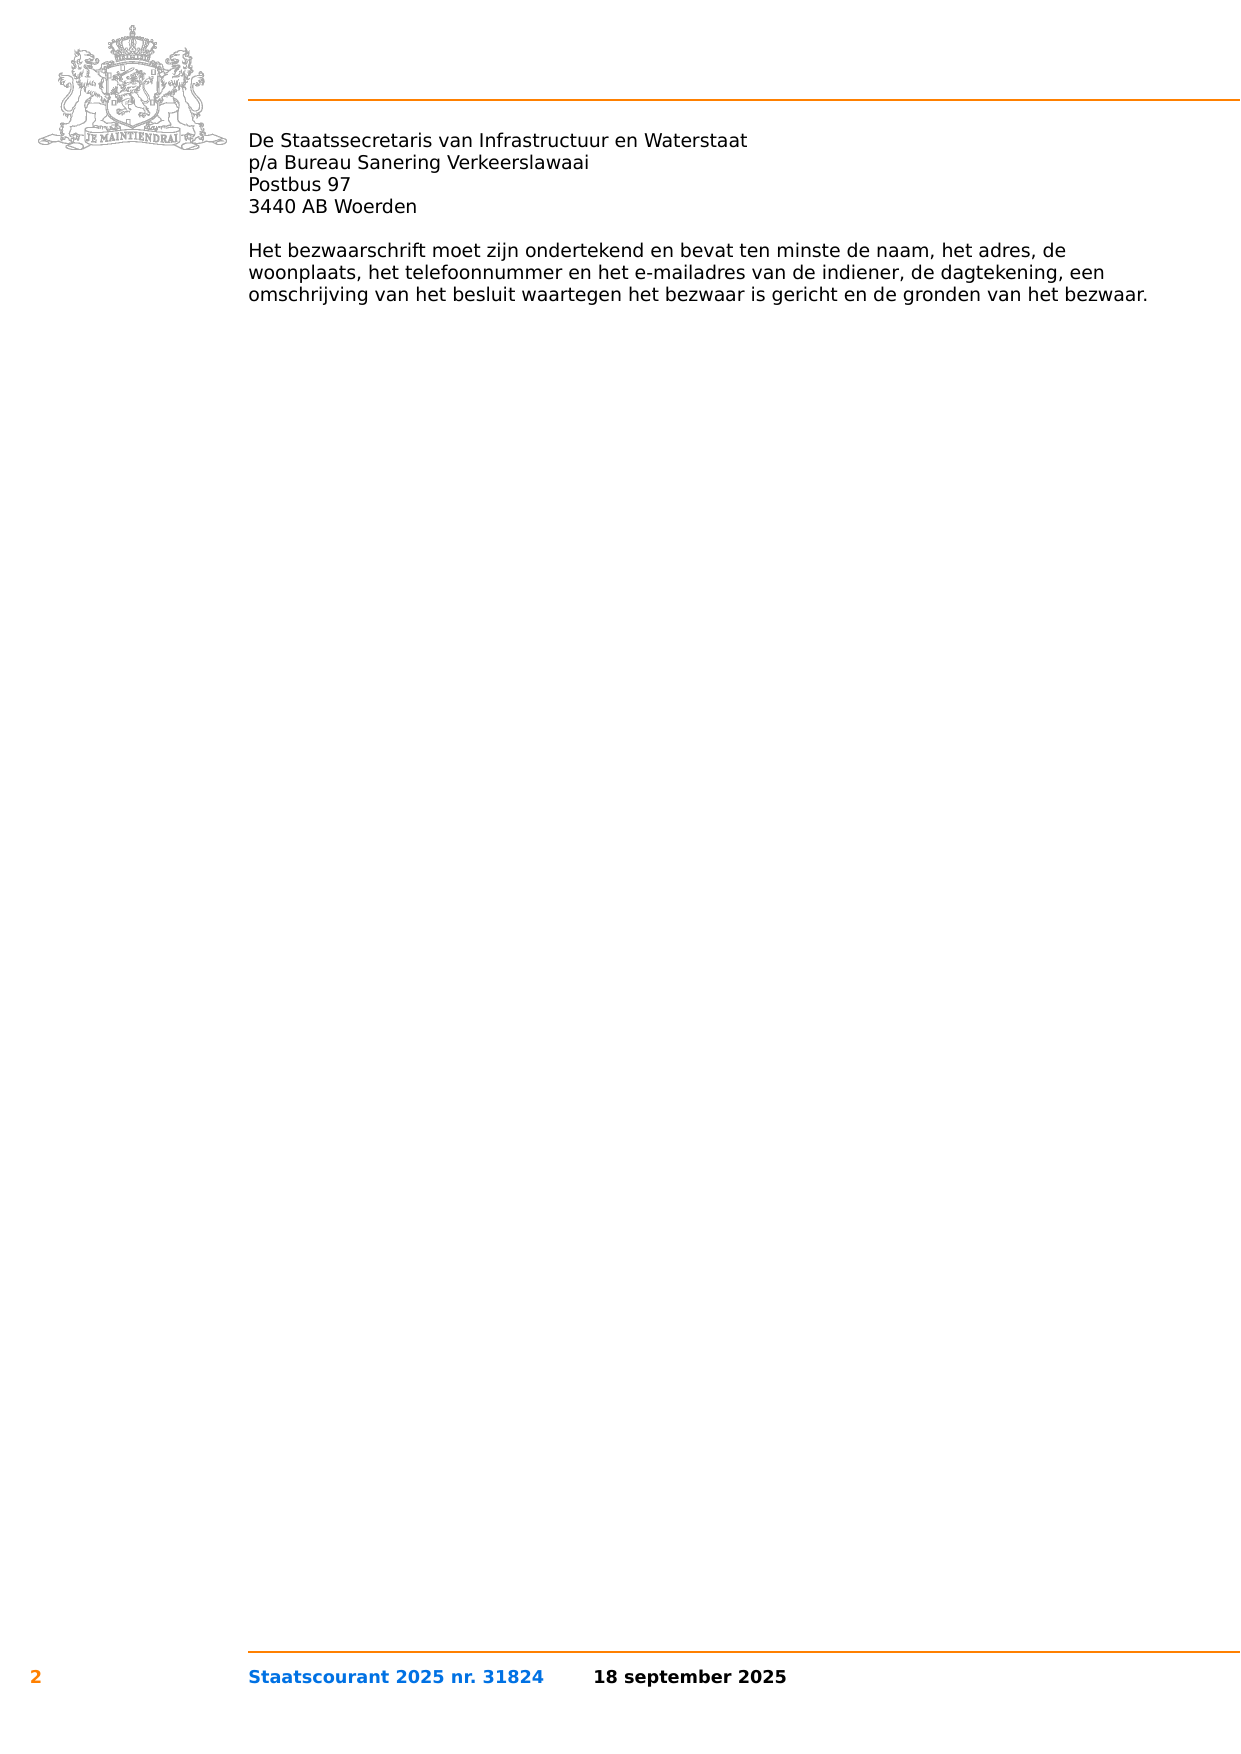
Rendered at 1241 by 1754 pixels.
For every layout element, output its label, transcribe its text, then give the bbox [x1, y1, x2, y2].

text De Staatssecretaris van Infrastructuur en Waterstaat [248, 130, 1163, 152]
text p/a Bureau Sanering Verkeerslawaai [248, 152, 1163, 174]
text 3440 AB Woerden [248, 196, 1163, 218]
picture [38, 25, 227, 150]
text Het bezwaarschrift moet zijn ondertekend en bevat ten minste de naam, het adres, de woonplaats, het telefoonnummer en het e-mailadres van de indiener, de dagtekening, een omschrijving van het besluit waartegen het bezwaar is gericht en de gronden van het bezwaar. [248, 240, 1163, 306]
text Postbus 97 [248, 174, 1163, 196]
